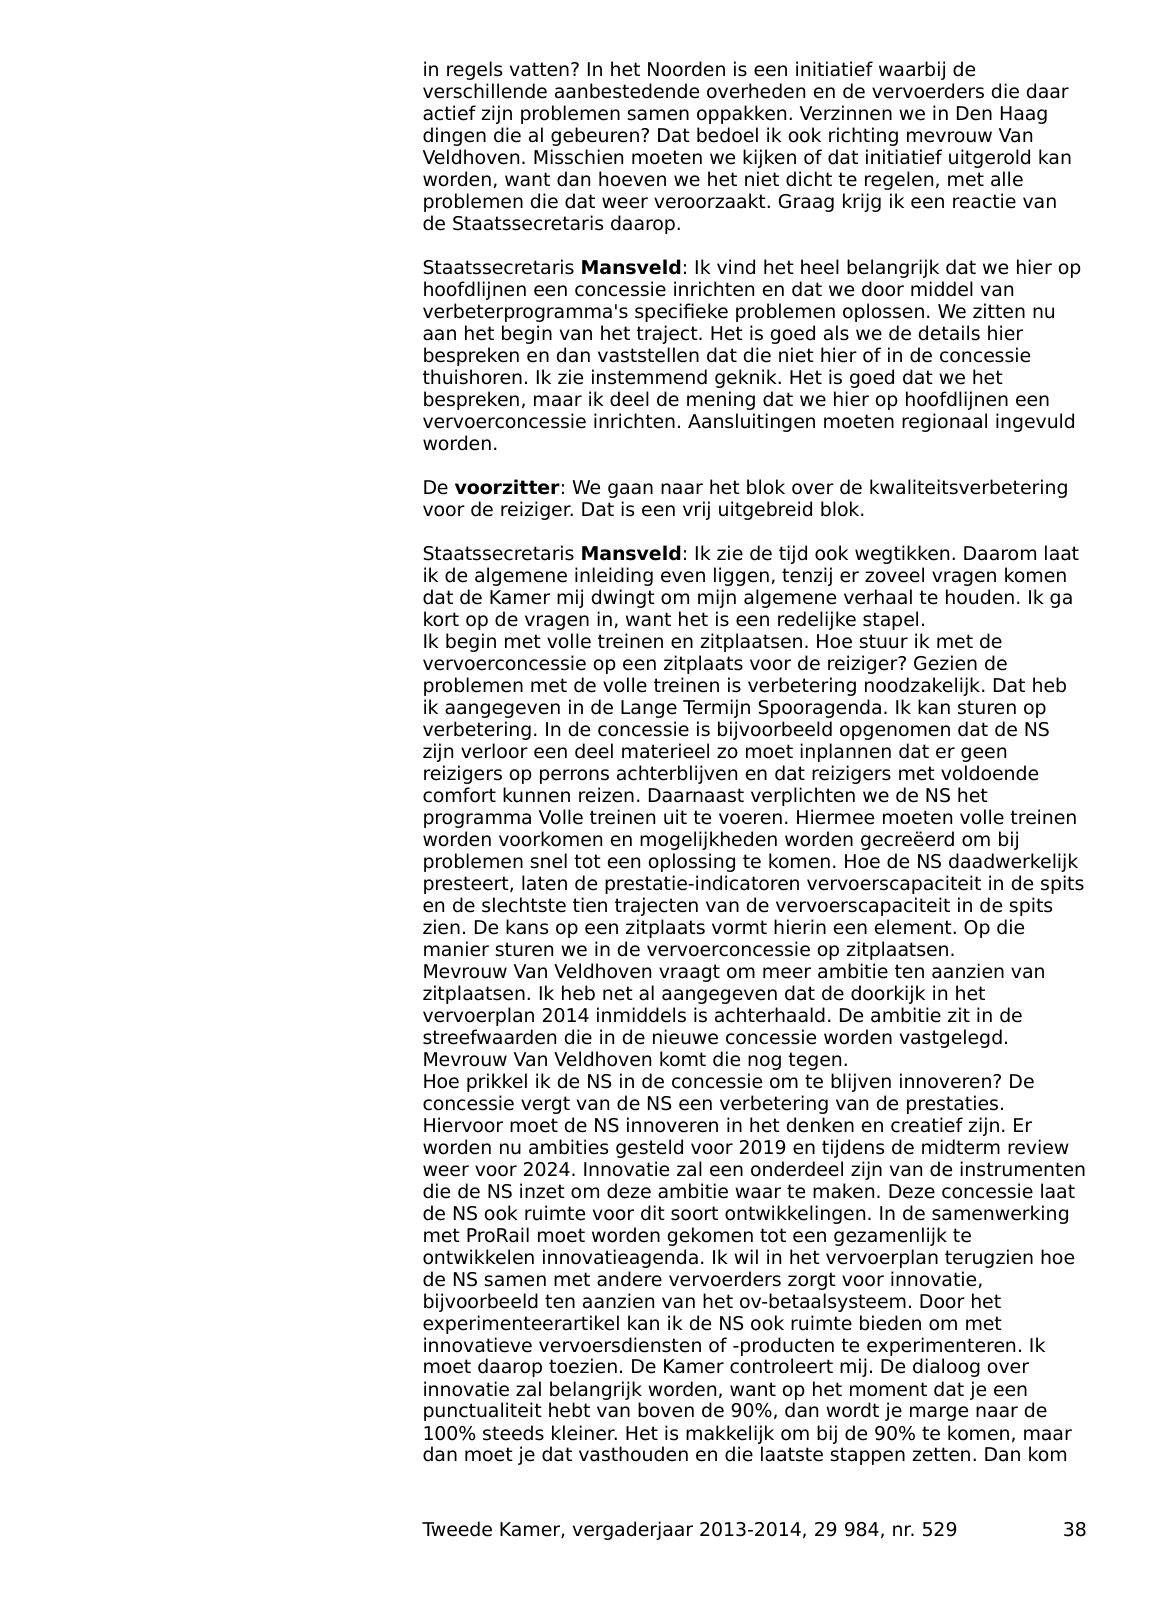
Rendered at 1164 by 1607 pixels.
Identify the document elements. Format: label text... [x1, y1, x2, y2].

text De voorzitter: We gaan naar het blok over de kwaliteitsverbetering voor de reiziger. Dat is een vrij uitgebreid blok. [422, 477, 1087, 521]
text Hoe prikkel ik de NS in de concessie om te blijven innoveren? De concessie vergt van de NS een verbetering van de prestaties. Hiervoor moet de NS innoveren in het denken en creatief zijn. Er worden nu ambities gesteld voor 2019 en tijdens de midterm review weer voor 2024. Innovatie zal een onderdeel zijn van de instrumenten die de NS inzet om deze ambitie waar te maken. Deze concessie laat de NS ook ruimte voor dit soort ontwikkelingen. In de samenwerking met ProRail moet worden gekomen tot een gezamenlijk te ontwikkelen innovatieagenda. Ik wil in het vervoerplan terugzien hoe de NS samen met andere vervoerders zorgt voor innovatie, bijvoorbeeld ten aanzien van het ov-betaalsysteem. Door het experimenteerartikel kan ik de NS ook ruimte bieden om met innovatieve vervoersdiensten of -producten te experimenteren. Ik moet daarop toezien. De Kamer controleert mij. De dialoog over innovatie zal belangrijk worden, want op het moment dat je een punctualiteit hebt van boven de 90%, dan wordt je marge naar de 100% steeds kleiner. Het is makkelijk om bij de 90% te komen, maar dan moet je dat vasthouden en die laatste stappen zetten. Dan kom [422, 1071, 1087, 1466]
text Staatssecretaris Mansveld: Ik zie de tijd ook wegtikken. Daarom laat ik de algemene inleiding even liggen, tenzij er zoveel vragen komen dat de Kamer mij dwingt om mijn algemene verhaal te houden. Ik ga kort op de vragen in, want het is een redelijke stapel. [422, 543, 1087, 631]
text in regels vatten? In het Noorden is een initiatief waarbij de verschillende aanbestedende overheden en de vervoerders die daar actief zijn problemen samen oppakken. Verzinnen we in Den Haag dingen die al gebeuren? Dat bedoel ik ook richting mevrouw Van Veldhoven. Misschien moeten we kijken of dat initiatief uitgerold kan worden, want dan hoeven we het niet dicht te regelen, met alle problemen die dat weer veroorzaakt. Graag krijg ik een reactie van de Staatssecretaris daarop. [422, 59, 1087, 235]
text Ik begin met volle treinen en zitplaatsen. Hoe stuur ik met de vervoerconcessie op een zitplaats voor de reiziger? Gezien de problemen met de volle treinen is verbetering noodzakelijk. Dat heb ik aangegeven in de Lange Termijn Spooragenda. Ik kan sturen op verbetering. In de concessie is bijvoorbeeld opgenomen dat de NS zijn verloor een deel materieel zo moet inplannen dat er geen reizigers op perrons achterblijven en dat reizigers met voldoende comfort kunnen reizen. Daarnaast verplichten we de NS het programma Volle treinen uit te voeren. Hiermee moeten volle treinen worden voorkomen en mogelijkheden worden gecreëerd om bij problemen snel tot een oplossing te komen. Hoe de NS daadwerkelijk presteert, laten de prestatie-indicatoren vervoerscapaciteit in de spits en de slechtste tien trajecten van de vervoerscapaciteit in de spits zien. De kans op een zitplaats vormt hierin een element. Op die manier sturen we in de vervoerconcessie op zitplaatsen. [422, 631, 1087, 961]
text Staatssecretaris Mansveld: Ik vind het heel belangrijk dat we hier op hoofdlijnen een concessie inrichten en dat we door middel van verbeterprogramma's specifieke problemen oplossen. We zitten nu aan het begin van het traject. Het is goed als we de details hier bespreken en dan vaststellen dat die niet hier of in de concessie thuishoren. Ik zie instemmend geknik. Het is goed dat we het bespreken, maar ik deel de mening dat we hier op hoofdlijnen een vervoerconcessie inrichten. Aansluitingen moeten regionaal ingevuld worden. [422, 257, 1087, 455]
text Mevrouw Van Veldhoven vraagt om meer ambitie ten aanzien van zitplaatsen. Ik heb net al aangegeven dat de doorkijk in het vervoerplan 2014 inmiddels is achterhaald. De ambitie zit in de streefwaarden die in de nieuwe concessie worden vastgelegd. Mevrouw Van Veldhoven komt die nog tegen. [422, 961, 1087, 1071]
